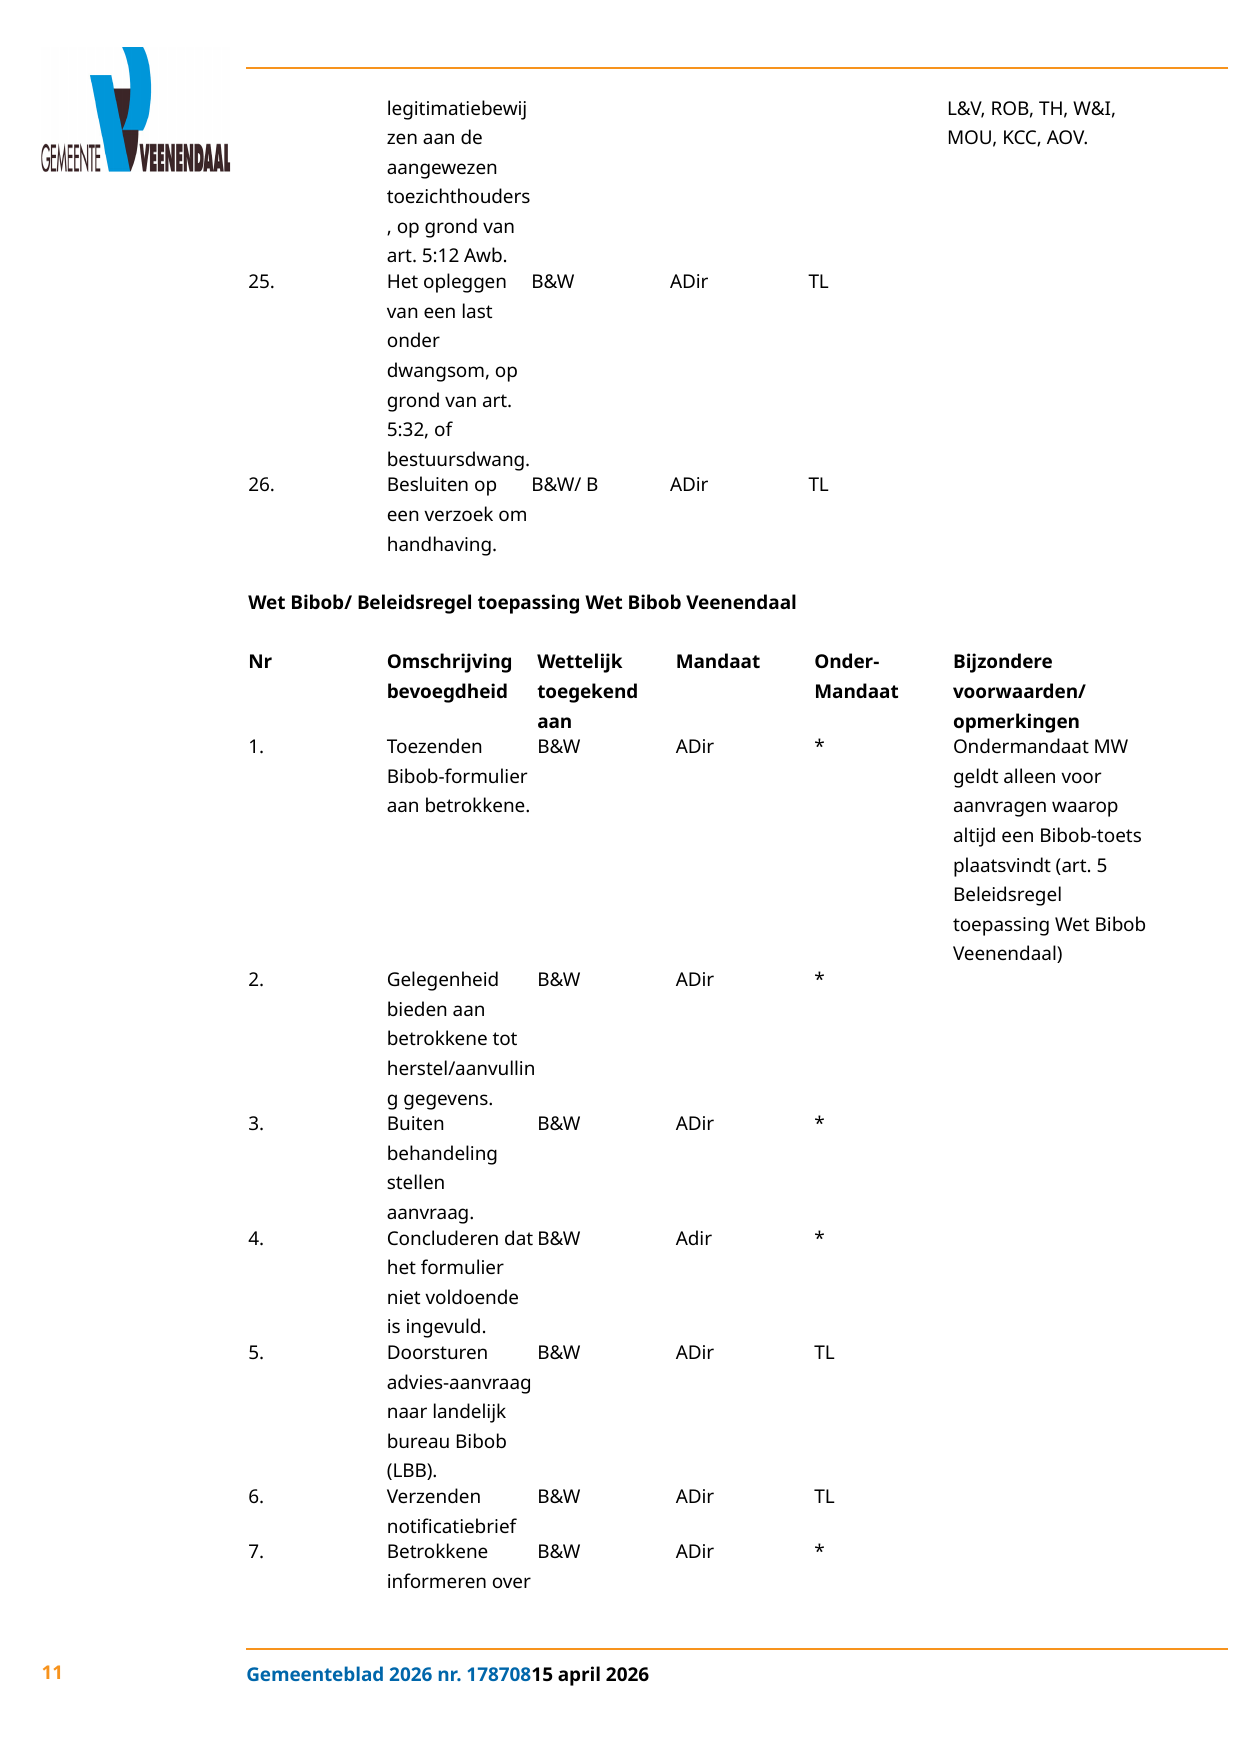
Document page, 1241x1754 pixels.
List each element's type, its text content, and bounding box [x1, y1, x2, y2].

table_cell TL [814, 1484, 953, 1539]
table_cell [808, 95, 947, 268]
table_cell B&W/ B [531, 472, 670, 557]
table_cell 7. [248, 1539, 387, 1594]
table_cell TL [808, 269, 947, 472]
text Wet Bibob/ Beleidsregel toepassing Wet Bibob Veenendaal [248, 589, 1152, 615]
table_cell B&W [537, 1225, 676, 1339]
table_cell Betrokkene informeren over [387, 1539, 537, 1594]
table_cell 1. [248, 734, 387, 966]
table_cell Het opleggen van een last onder dwangsom, op grond van art. 5:32, of bestuursdwang. [387, 269, 531, 472]
table_cell Toezenden Bibob-formulier aan betrokkene. [387, 734, 537, 966]
table_cell 2. [248, 966, 387, 1110]
table_cell [953, 1225, 1152, 1339]
table_cell Concluderen dat het formulier niet voldoende is ingevuld. [387, 1225, 537, 1339]
table_cell Ondermandaat MW geldt alleen voor aanvragen waarop altijd een Bibob-toets plaatsvindt (art. 5 Beleidsregel toepassing Wet Bibob Veenendaal) [953, 734, 1152, 966]
table_cell B&W [537, 966, 676, 1110]
table_header Omschrijving bevoegdheid [387, 649, 537, 733]
table_cell TL [808, 472, 947, 557]
table_cell Buiten behandeling stellen aanvraag. [387, 1110, 537, 1225]
table_cell B&W [537, 734, 676, 966]
table_cell legitimatiebewijzen aan de aangewezen toezichthouders, op grond van art. 5:12 Awb. [387, 95, 531, 268]
table_cell B&W [537, 1484, 676, 1539]
table_cell [953, 1110, 1152, 1225]
table_header Bijzondere voorwaarden/ opmerkingen [953, 649, 1152, 733]
picture [41, 47, 130, 172]
table_cell 25. [248, 269, 387, 472]
table_cell [947, 269, 1152, 472]
table_cell [953, 1539, 1152, 1594]
table_header Wettelijk toegekend aan [537, 649, 676, 733]
table_cell ADir [676, 1110, 814, 1225]
table_cell B&W [531, 269, 670, 472]
table_cell 26. [248, 472, 387, 557]
table_cell * [814, 966, 953, 1110]
table_cell 3. [248, 1110, 387, 1225]
table_cell B&W [537, 1110, 676, 1225]
table_cell ADir [676, 1339, 814, 1483]
table_cell ADir [676, 1539, 814, 1594]
table_cell ADir [670, 472, 808, 557]
table_cell [953, 966, 1152, 1110]
table_cell [953, 1339, 1152, 1483]
table_cell ADir [676, 966, 814, 1110]
table_cell * [814, 734, 953, 966]
table_cell B&W [537, 1339, 676, 1483]
table_cell [531, 95, 670, 268]
table_cell TL [814, 1339, 953, 1483]
table_cell Doorsturen advies-aanvraag naar landelijk bureau Bibob (LBB). [387, 1339, 537, 1483]
table_cell * [814, 1110, 953, 1225]
table_cell [248, 95, 387, 268]
table_cell [947, 472, 1152, 557]
table_cell Adir [676, 1225, 814, 1339]
table_cell L&V, ROB, TH, W&I, MOU, KCC, AOV. [947, 95, 1152, 268]
table_cell * [814, 1225, 953, 1339]
table_cell [670, 95, 808, 268]
table_header Onder- Mandaat [814, 649, 953, 733]
table_cell [953, 1484, 1152, 1539]
table_cell Verzenden notificatiebrief [387, 1484, 537, 1539]
table_cell ADir [676, 1484, 814, 1539]
picture [123, 47, 231, 172]
table_cell 5. [248, 1339, 387, 1483]
table_header Mandaat [676, 649, 814, 733]
table_cell 4. [248, 1225, 387, 1339]
table_cell Besluiten op een verzoek om handhaving. [387, 472, 531, 557]
table_cell * [814, 1539, 953, 1594]
table_cell ADir [676, 734, 814, 966]
table_cell Gelegenheid bieden aan betrokkene tot herstel/aanvulling gegevens. [387, 966, 537, 1110]
table_cell B&W [537, 1539, 676, 1594]
table_cell 6. [248, 1484, 387, 1539]
table_header Nr [248, 649, 387, 733]
table_cell ADir [670, 269, 808, 472]
